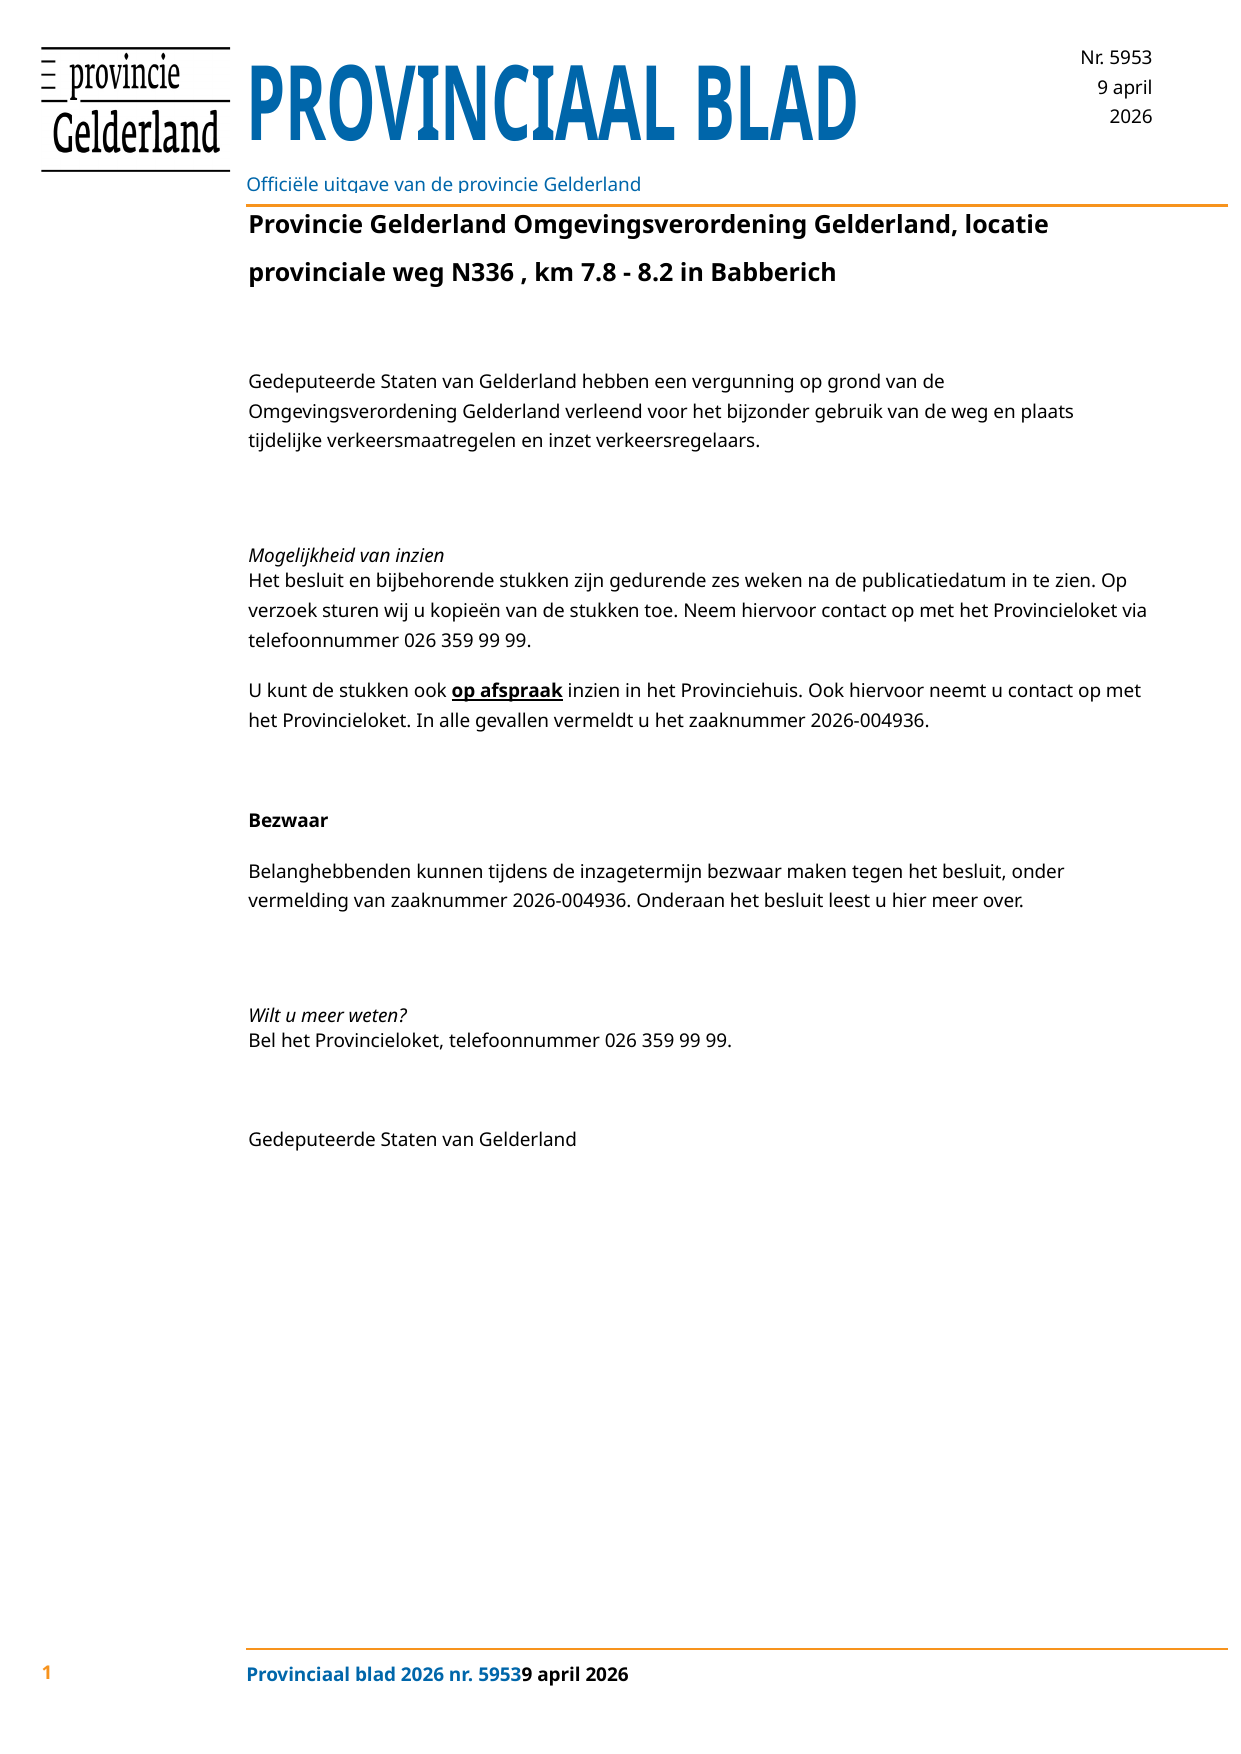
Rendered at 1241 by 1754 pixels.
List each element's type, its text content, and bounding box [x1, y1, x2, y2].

text Bel het Provincieloket, telefoonnummer 026 359 99 99. [248, 1028, 1152, 1053]
text Provincie Gelderland Omgevingsverordening Gelderland, locatie provinciale weg N336 , km 7.8 - 8.2 in Babberich [248, 207, 1152, 288]
text Belanghebbenden kunnen tijdens de inzagetermijn bezwaar maken tegen het besluit, onder vermelding van zaaknummer 2026-004936. Onderaan het besluit leest u hier meer over. [248, 858, 1152, 913]
text Bezwaar [248, 808, 1152, 833]
text U kunt de stukken ook op afspraak inzien in het Provinciehuis. Ook hiervoor neemt u contact op met het Provincieloket. In alle gevallen vermeldt u het zaaknummer 2026-004936. [248, 677, 1152, 732]
text Gedeputeerde Staten van Gelderland hebben een vergunning op grond van de Omgevingsverordening Gelderland verleend voor het bijzonder gebruik van de weg en plaats tijdelijke verkeersmaatregelen en inzet verkeersregelaars. [248, 368, 1152, 453]
text Wilt u meer weten? [248, 1002, 1152, 1028]
text Het besluit en bijbehorende stukken zijn gedurende zes weken na de publicatiedatum in te zien. Op verzoek sturen wij u kopieën van de stukken toe. Neem hiervoor contact op met het Provincieloket via telefoonnummer 026 359 99 99. [248, 568, 1152, 652]
picture [41, 47, 231, 172]
text Gedeputeerde Staten van Gelderland [248, 1126, 1152, 1152]
text Mogelijkheid van inzien [248, 542, 1152, 568]
